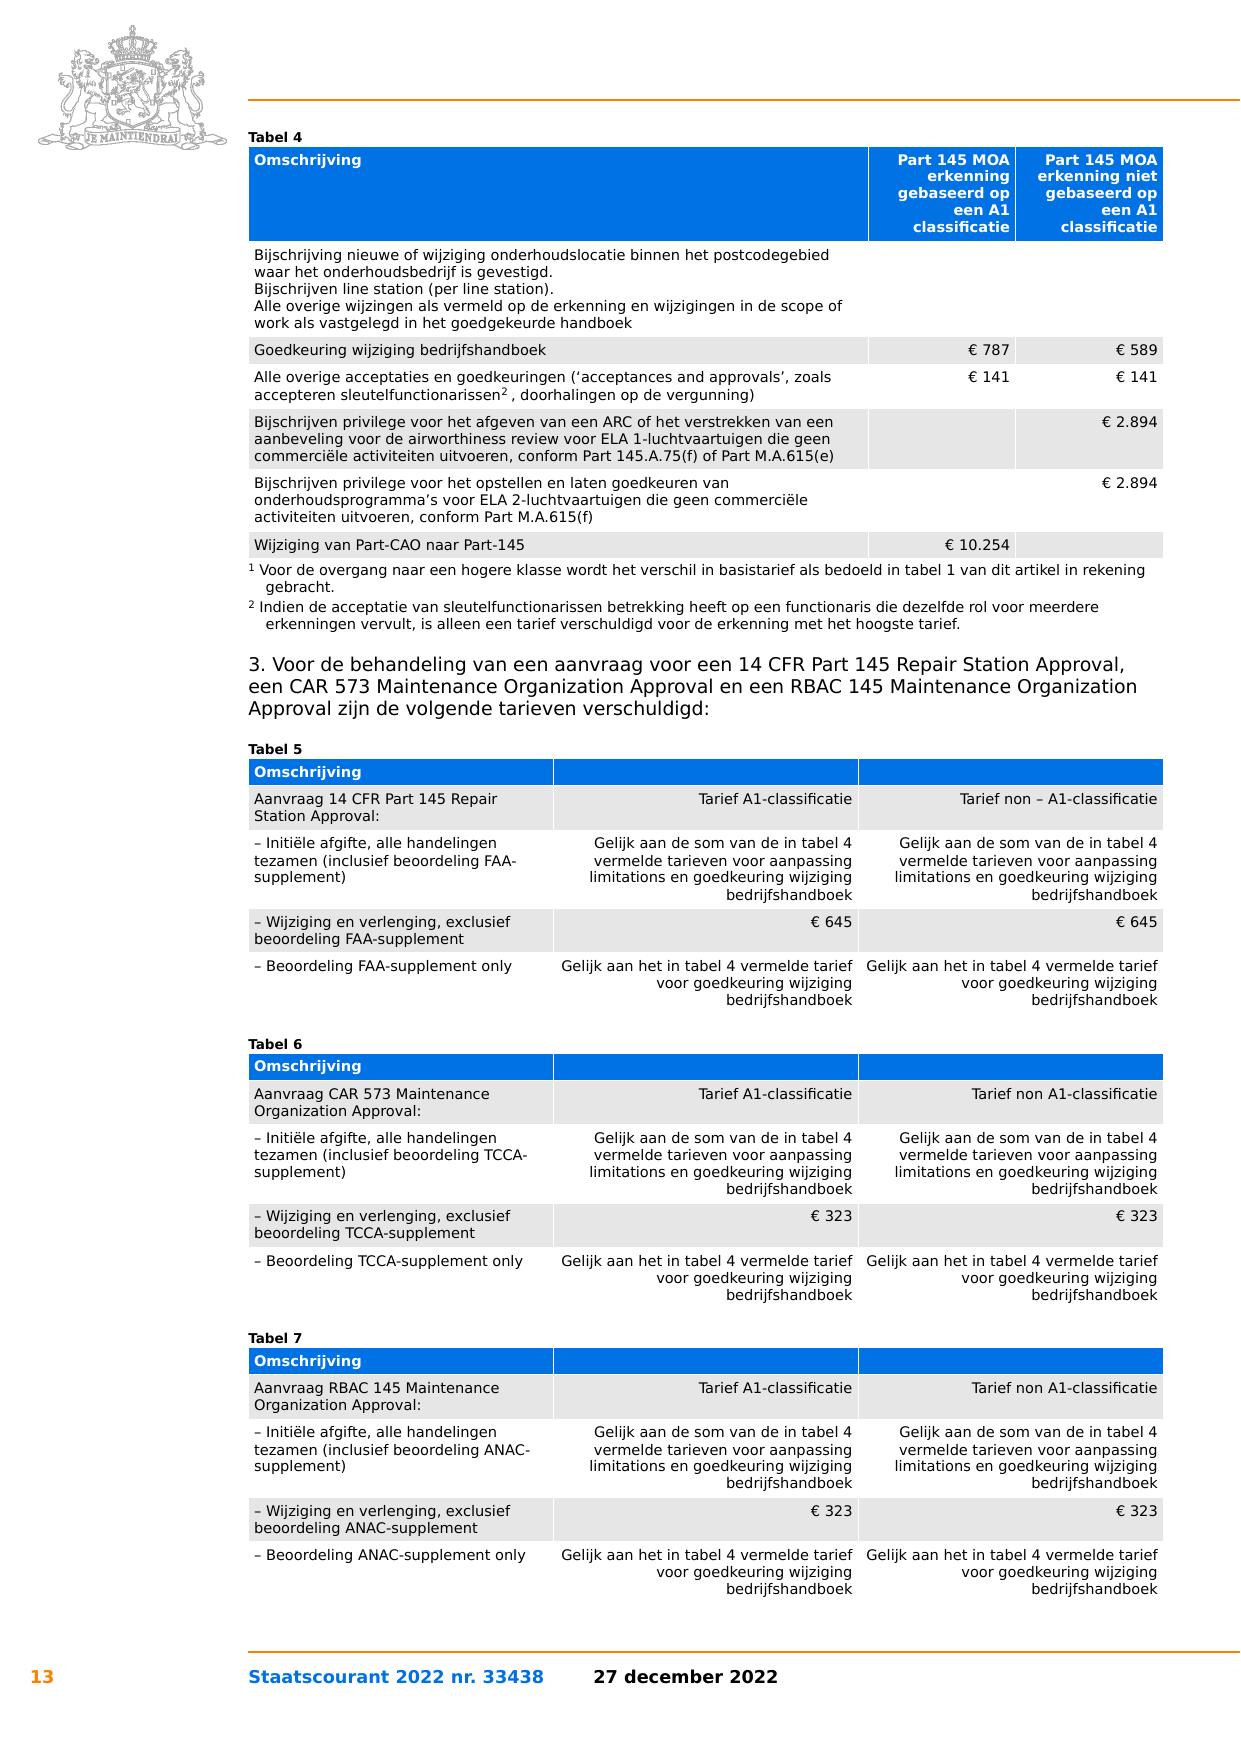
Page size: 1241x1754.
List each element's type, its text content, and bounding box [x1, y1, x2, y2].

table_cell Gelijk aan de som van de in tabel 4 vermelde tarieven voor aanpassing limitations en goedkeuring wijziging bedrijfshandboek [554, 831, 858, 908]
table_cell Omschrijving [249, 1348, 553, 1374]
table_cell – Initiële afgifte, alle handelingen tezamen (inclusief beoordeling ANAC-supplement) [249, 1420, 553, 1497]
table_cell [869, 242, 1015, 336]
table_cell Tarief non A1-classificatie [859, 1375, 1163, 1419]
table_cell € 323 [554, 1498, 858, 1541]
table_cell Tarief non A1-classificatie [859, 1081, 1163, 1124]
table_cell € 2.894 [1016, 470, 1163, 531]
table_cell € 323 [859, 1498, 1163, 1541]
table_header Tabel 5 [248, 742, 1163, 758]
table_cell Aanvraag CAR 573 Maintenance Organization Approval: [249, 1081, 553, 1124]
table_cell Omschrijving [249, 1054, 553, 1080]
table_cell Gelijk aan het in tabel 4 vermelde tarief voor goedkeuring wijziging bedrijfshandboek [859, 954, 1163, 1014]
table_cell Gelijk aan het in tabel 4 vermelde tarief voor goedkeuring wijziging bedrijfshandboek [859, 1543, 1163, 1603]
table_cell Gelijk aan de som van de in tabel 4 vermelde tarieven voor aanpassing limitations en goedkeuring wijziging bedrijfshandboek [859, 1420, 1163, 1497]
table_cell € 141 [1016, 365, 1163, 408]
table_cell [869, 409, 1015, 469]
table_cell – Beoordeling FAA-supplement only [249, 954, 553, 1014]
table_cell Bijschrijven privilege voor het opstellen en laten goedkeuren van onderhoudsprogramma’s voor ELA 2-luchtvaartuigen die geen commerciële activiteiten uitvoeren, conform Part M.A.615(f) [249, 470, 868, 531]
table_cell Gelijk aan het in tabel 4 vermelde tarief voor goedkeuring wijziging bedrijfshandboek [554, 1543, 858, 1603]
table_cell Gelijk aan de som van de in tabel 4 vermelde tarieven voor aanpassing limitations en goedkeuring wijziging bedrijfshandboek [859, 831, 1163, 908]
table_header Tabel 4 [248, 130, 1163, 146]
table_cell – Initiële afgifte, alle handelingen tezamen (inclusief beoordeling FAA-supplement) [249, 831, 553, 908]
table_cell Gelijk aan de som van de in tabel 4 vermelde tarieven voor aanpassing limitations en goedkeuring wijziging bedrijfshandboek [859, 1125, 1163, 1202]
table_cell Part 145 MOA erkenning gebaseerd op een A1 classificatie [869, 147, 1015, 241]
table_cell 1 Voor de overgang naar een hogere klasse wordt het verschil in basistarief als bedoeld in tabel 1 van dit artikel in rekening gebracht. 2 Indien de acceptatie van sleutelfunctionarissen betrekking heeft op een functionaris die dezelfde rol voor meerdere erkenningen vervult, is alleen een tarief verschuldigd voor de erkenning met het hoogste tarief. [248, 559, 1163, 632]
table_cell Bijschrijven privilege voor het afgeven van een ARC of het verstrekken van een aanbeveling voor de airworthiness review voor ELA 1-luchtvaartuigen die geen commerciële activiteiten uitvoeren, conform Part 145.A.75(f) of Part M.A.615(e) [249, 409, 868, 469]
table_cell – Beoordeling TCCA-supplement only [249, 1248, 553, 1308]
table_cell [554, 1348, 858, 1374]
table_cell [859, 1054, 1163, 1080]
table_cell Gelijk aan het in tabel 4 vermelde tarief voor goedkeuring wijziging bedrijfshandboek [859, 1248, 1163, 1308]
table_cell – Initiële afgifte, alle handelingen tezamen (inclusief beoordeling TCCA-supplement) [249, 1125, 553, 1202]
table_cell Bijschrijving nieuwe of wijziging onderhoudslocatie binnen het postcodegebied waar het onderhoudsbedrijf is gevestigd. Bijschrijven line station (per line station). Alle overige wijzingen als vermeld op de erkenning en wijzigingen in de scope of work als vastgelegd in het goedgekeurde handboek [249, 242, 868, 336]
table_cell € 10.254 [869, 532, 1015, 558]
table_cell – Wijziging en verlenging, exclusief beoordeling TCCA-supplement [249, 1204, 553, 1247]
table_cell Omschrijving [249, 147, 868, 241]
table_cell € 141 [869, 365, 1015, 408]
table_cell [859, 1348, 1163, 1374]
table_cell Part 145 MOA erkenning niet gebaseerd op een A1 classificatie [1016, 147, 1163, 241]
table_cell € 645 [859, 909, 1163, 952]
table_cell Aanvraag 14 CFR Part 145 Repair Station Approval: [249, 786, 553, 830]
table_cell [554, 1054, 858, 1080]
table_cell € 2.894 [1016, 409, 1163, 469]
table_cell Gelijk aan het in tabel 4 vermelde tarief voor goedkeuring wijziging bedrijfshandboek [554, 954, 858, 1014]
table_cell € 323 [554, 1204, 858, 1247]
table_cell Goedkeuring wijziging bedrijfshandboek [249, 337, 868, 364]
table_cell Alle overige acceptaties en goedkeuringen (‘acceptances and approvals’, zoals accepteren sleutelfunctionarissen2, doorhalingen op de vergunning) [249, 365, 868, 408]
table_cell Gelijk aan het in tabel 4 vermelde tarief voor goedkeuring wijziging bedrijfshandboek [554, 1248, 858, 1308]
picture [38, 25, 227, 150]
table_cell Tarief A1-classificatie [554, 1081, 858, 1124]
table_cell Omschrijving [249, 759, 553, 785]
table_header Tabel 7 [248, 1331, 1163, 1347]
table_cell Tarief A1-classificatie [554, 786, 858, 830]
table_cell Wijziging van Part-CAO naar Part-145 [249, 532, 868, 558]
table_cell [869, 470, 1015, 531]
table_cell Aanvraag RBAC 145 Maintenance Organization Approval: [249, 1375, 553, 1419]
table_cell – Wijziging en verlenging, exclusief beoordeling ANAC-supplement [249, 1498, 553, 1541]
table_cell Tarief non – A1-classificatie [859, 786, 1163, 830]
table_cell [554, 759, 858, 785]
table_cell – Beoordeling ANAC-supplement only [249, 1543, 553, 1603]
table_cell [859, 759, 1163, 785]
table_cell € 323 [859, 1204, 1163, 1247]
table_cell Gelijk aan de som van de in tabel 4 vermelde tarieven voor aanpassing limitations en goedkeuring wijziging bedrijfshandboek [554, 1125, 858, 1202]
table_cell Gelijk aan de som van de in tabel 4 vermelde tarieven voor aanpassing limitations en goedkeuring wijziging bedrijfshandboek [554, 1420, 858, 1497]
table_cell – Wijziging en verlenging, exclusief beoordeling FAA-supplement [249, 909, 553, 952]
table_cell Tarief A1-classificatie [554, 1375, 858, 1419]
table_cell [1016, 532, 1163, 558]
table_cell € 787 [869, 337, 1015, 364]
table_header Tabel 6 [248, 1037, 1163, 1052]
table_cell € 645 [554, 909, 858, 952]
table_cell € 589 [1016, 337, 1163, 364]
text 3. Voor de behandeling van een aanvraag voor een 14 CFR Part 145 Repair Station Approval, een CAR 573 Maintenance Organization Approval en een RBAC 145 Maintenance Organization Approval zijn de volgende tarieven verschuldigd: [248, 654, 1163, 720]
table_cell [1016, 242, 1163, 336]
